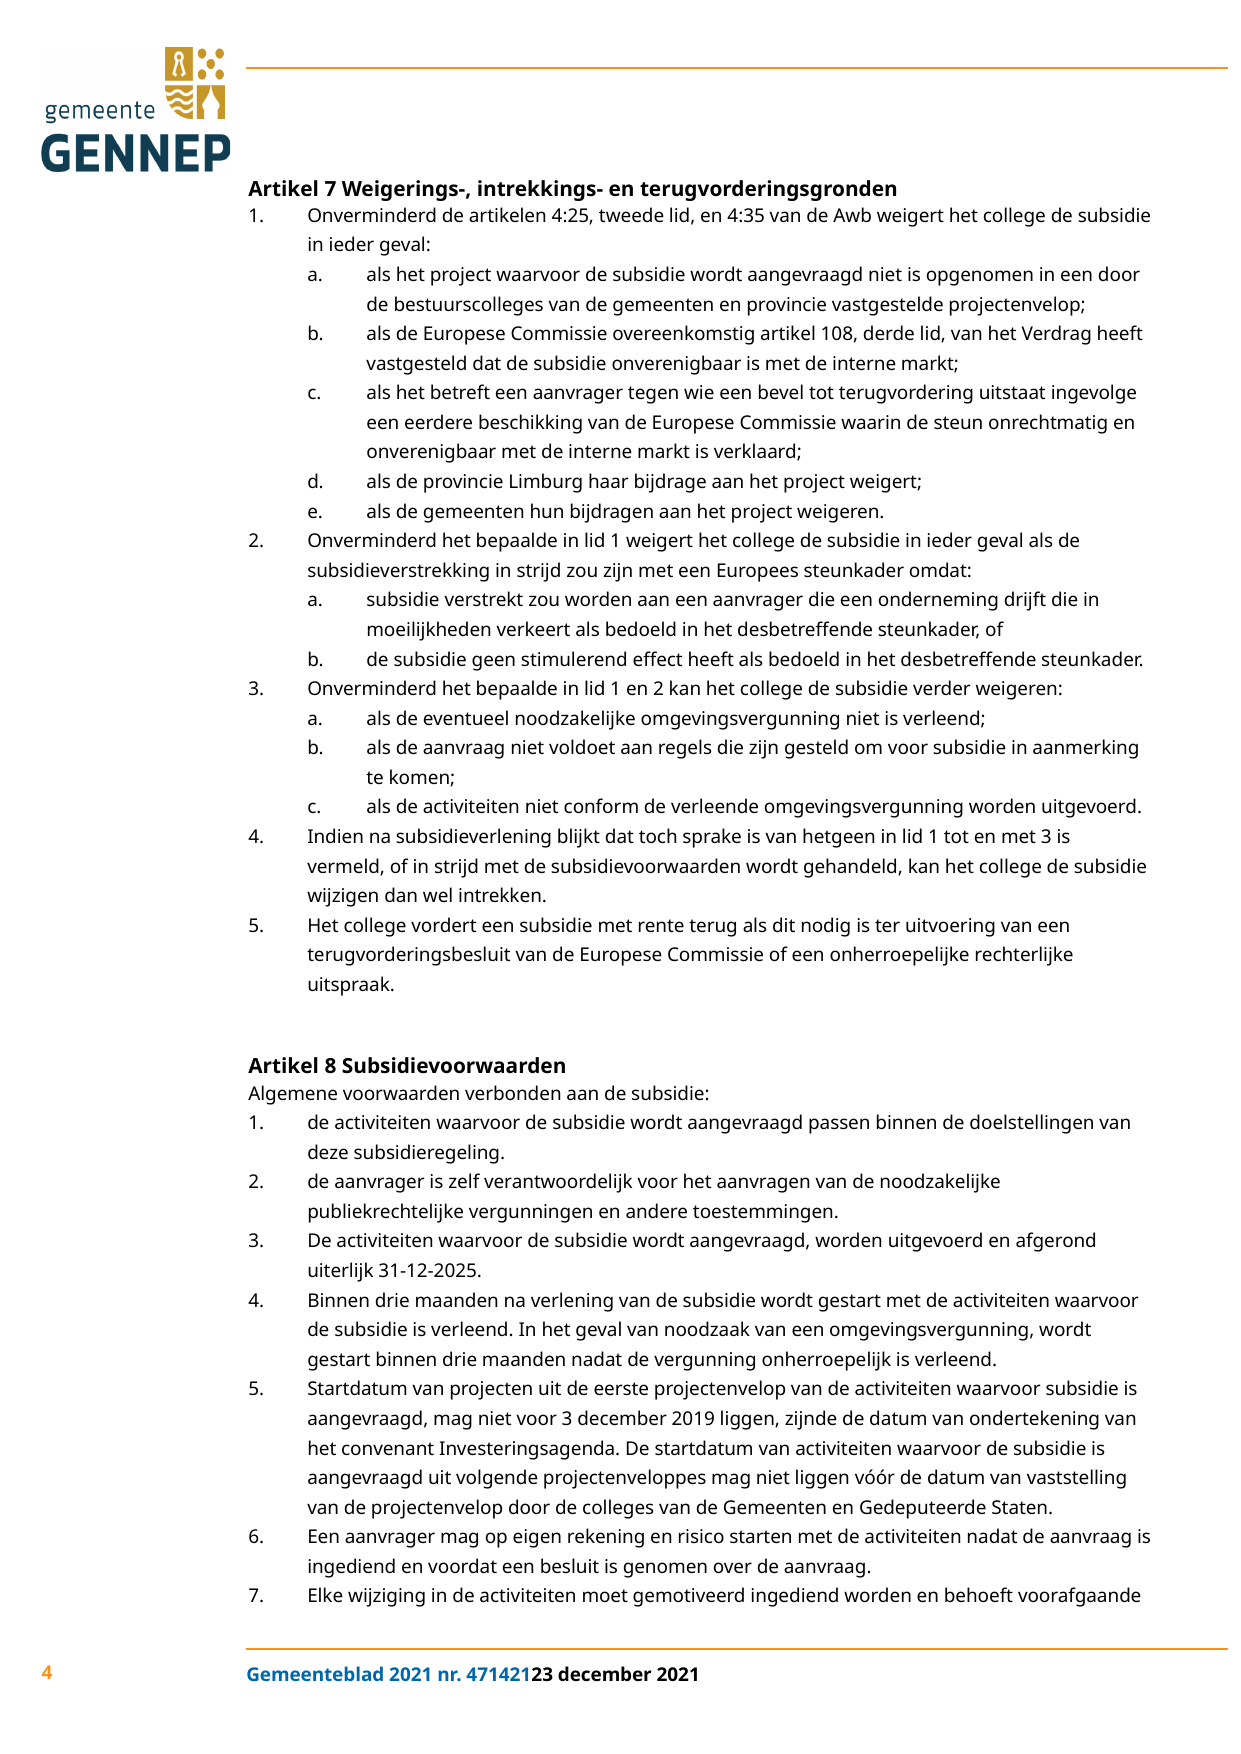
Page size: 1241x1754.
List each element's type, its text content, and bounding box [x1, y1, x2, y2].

list De activiteiten waarvoor de subsidie wordt aangevraagd, worden uitgevoerd en afgerond uiterlijk 31-12-2025. [248, 1228, 1152, 1283]
picture [41, 47, 231, 172]
list subsidie verstrekt zou worden aan een aanvrager die een onderneming drijft die in moeilijkheden verkeert als bedoeld in het desbetreffende steunkader, of [307, 587, 1152, 642]
list als de activiteiten niet conform de verleende omgevingsvergunning worden uitgevoerd. [307, 794, 1152, 819]
list Het college vordert een subsidie met rente terug als dit nodig is ter uitvoering van een terugvorderingsbesluit van de Europese Commissie of een onherroepelijke rechterlijke uitspraak. [248, 912, 1152, 997]
list als de eventueel noodzakelijke omgevingsvergunning niet is verleend; [307, 705, 1152, 731]
list Elke wijziging in de activiteiten moet gemotiveerd ingediend worden en behoeft voorafgaande [248, 1583, 1152, 1608]
list als het betreft een aanvrager tegen wie een bevel tot terugvordering uitstaat ingevolge een eerdere beschikking van de Europese Commissie waarin de steun onrechtmatig en onverenigbaar met de interne markt is verklaard; [307, 379, 1152, 464]
list Indien na subsidieverlening blijkt dat toch sprake is van hetgeen in lid 1 tot en met 3 is vermeld, of in strijd met de subsidievoorwaarden wordt gehandeld, kan het college de subsidie wijzigen dan wel intrekken. [248, 823, 1152, 908]
list Onverminderd het bepaalde in lid 1 en 2 kan het college de subsidie verder weigeren: [248, 675, 1152, 701]
list Onverminderd het bepaalde in lid 1 weigert het college de subsidie in ieder geval als de subsidieverstrekking in strijd zou zijn met een Europees steunkader omdat: [248, 527, 1152, 583]
list als het project waarvoor de subsidie wordt aangevraagd niet is opgenomen in een door de bestuurscolleges van de gemeenten en provincie vastgestelde projectenvelop; [307, 261, 1152, 317]
list als de provincie Limburg haar bijdrage aan het project weigert; [307, 468, 1152, 494]
text Artikel 8 Subsidievoorwaarden [248, 1051, 1152, 1080]
list als de aanvraag niet voldoet aan regels die zijn gesteld om voor subsidie in aanmerking te komen; [307, 734, 1152, 790]
list Binnen drie maanden na verlening van de subsidie wordt gestart met de activiteiten waarvoor de subsidie is verleend. In het geval van noodzaak van een omgevingsvergunning, wordt gestart binnen drie maanden nadat de vergunning onherroepelijk is verleend. [248, 1287, 1152, 1372]
list Een aanvrager mag op eigen rekening en risico starten met de activiteiten nadat de aanvraag is ingediend en voordat een besluit is genomen over de aanvraag. [248, 1523, 1152, 1579]
text Algemene voorwaarden verbonden aan de subsidie: [248, 1080, 1152, 1105]
list de aanvrager is zelf verantwoordelijk voor het aanvragen van de noodzakelijke publiekrechtelijke vergunningen en andere toestemmingen. [248, 1168, 1152, 1224]
list Onverminderd de artikelen 4:25, tweede lid, en 4:35 van de Awb weigert het college de subsidie in ieder geval: [248, 202, 1152, 257]
list Startdatum van projecten uit de eerste projectenvelop van de activiteiten waarvoor subsidie is aangevraagd, mag niet voor 3 december 2019 liggen, zijnde de datum van ondertekening van het convenant Investeringsagenda. De startdatum van activiteiten waarvoor de subsidie is aangevraagd uit volgende projectenveloppes mag niet liggen vóór de datum van vaststelling van de projectenvelop door de colleges van de Gemeenten en Gedeputeerde Staten. [248, 1376, 1152, 1519]
list de activiteiten waarvoor de subsidie wordt aangevraagd passen binnen de doelstellingen van deze subsidieregeling. [248, 1109, 1152, 1164]
text Artikel 7 Weigerings-, intrekkings- en terugvorderingsgronden [248, 174, 1152, 202]
list als de Europese Commissie overeenkomstig artikel 108, derde lid, van het Verdrag heeft vastgesteld dat de subsidie onverenigbaar is met de interne markt; [307, 320, 1152, 376]
list als de gemeenten hun bijdragen aan het project weigeren. [307, 498, 1152, 524]
list de subsidie geen stimulerend effect heeft als bedoeld in het desbetreffende steunkader. [307, 646, 1152, 672]
